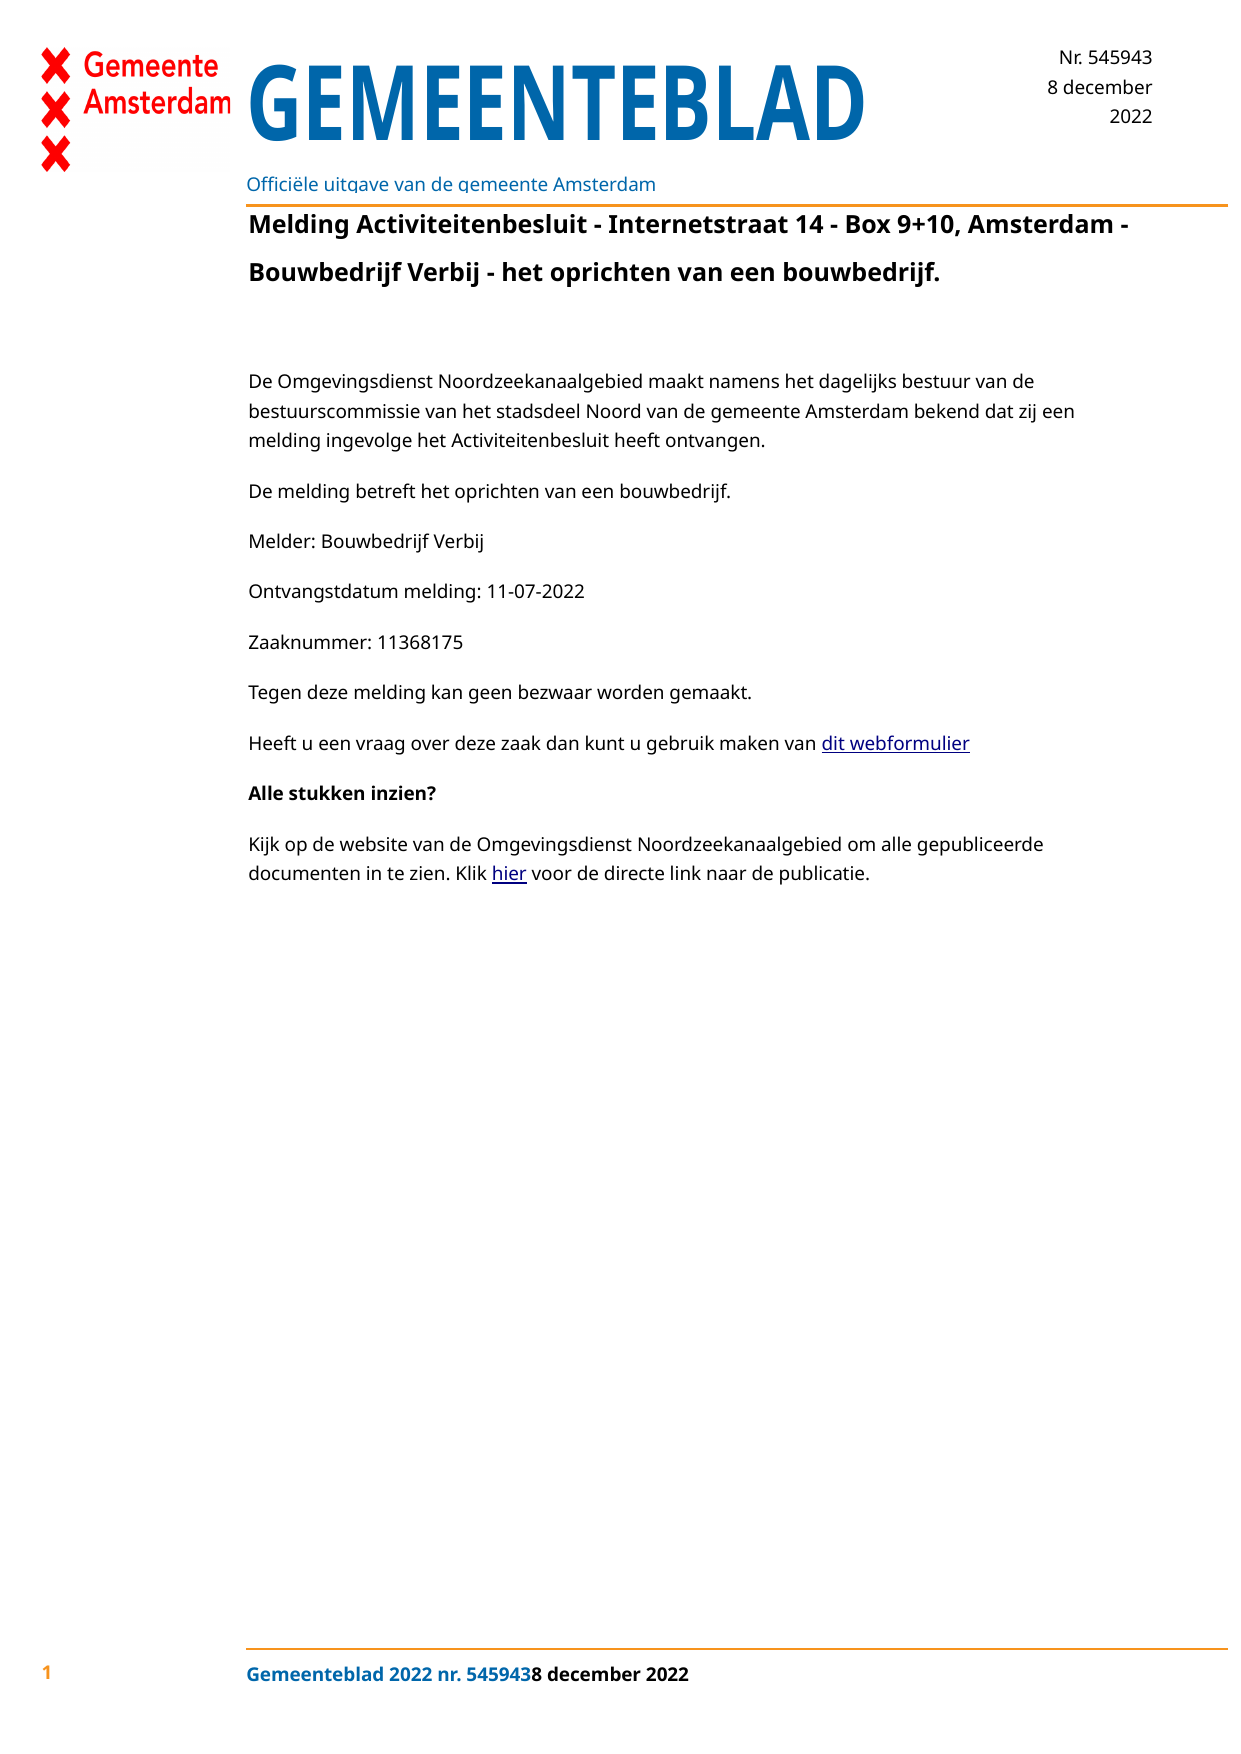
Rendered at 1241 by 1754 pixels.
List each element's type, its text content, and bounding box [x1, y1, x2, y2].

text Melding Activiteitenbesluit - Internetstraat 14 - Box 9+10, Amsterdam - Bouwbedrijf Verbij - het oprichten van een bouwbedrijf. [248, 207, 1152, 288]
text Kijk op de website van de Omgevingsdienst Noordzeekanaalgebied om alle gepubliceerde documenten in te zien. Klik hier voor de directe link naar de publicatie. [248, 831, 1152, 886]
text De Omgevingsdienst Noordzeekanaalgebied maakt namens het dagelijks bestuur van de bestuurscommissie van het stadsdeel Noord van de gemeente Amsterdam bekend dat zij een melding ingevolge het Activiteitenbesluit heeft ontvangen. [248, 368, 1152, 453]
text Zaaknummer: 11368175 [248, 629, 1152, 655]
text Melder: Bouwbedrijf Verbij [248, 528, 1152, 554]
text Ontvangstdatum melding: 11-07-2022 [248, 579, 1152, 604]
text Alle stukken inzien? [248, 780, 1152, 806]
text Tegen deze melding kan geen bezwaar worden gemaakt. [248, 679, 1152, 705]
text De melding betreft het oprichten van een bouwbedrijf. [248, 478, 1152, 504]
picture [41, 47, 231, 172]
text Heeft u een vraag over deze zaak dan kunt u gebruik maken van dit webformulier [248, 730, 1152, 756]
